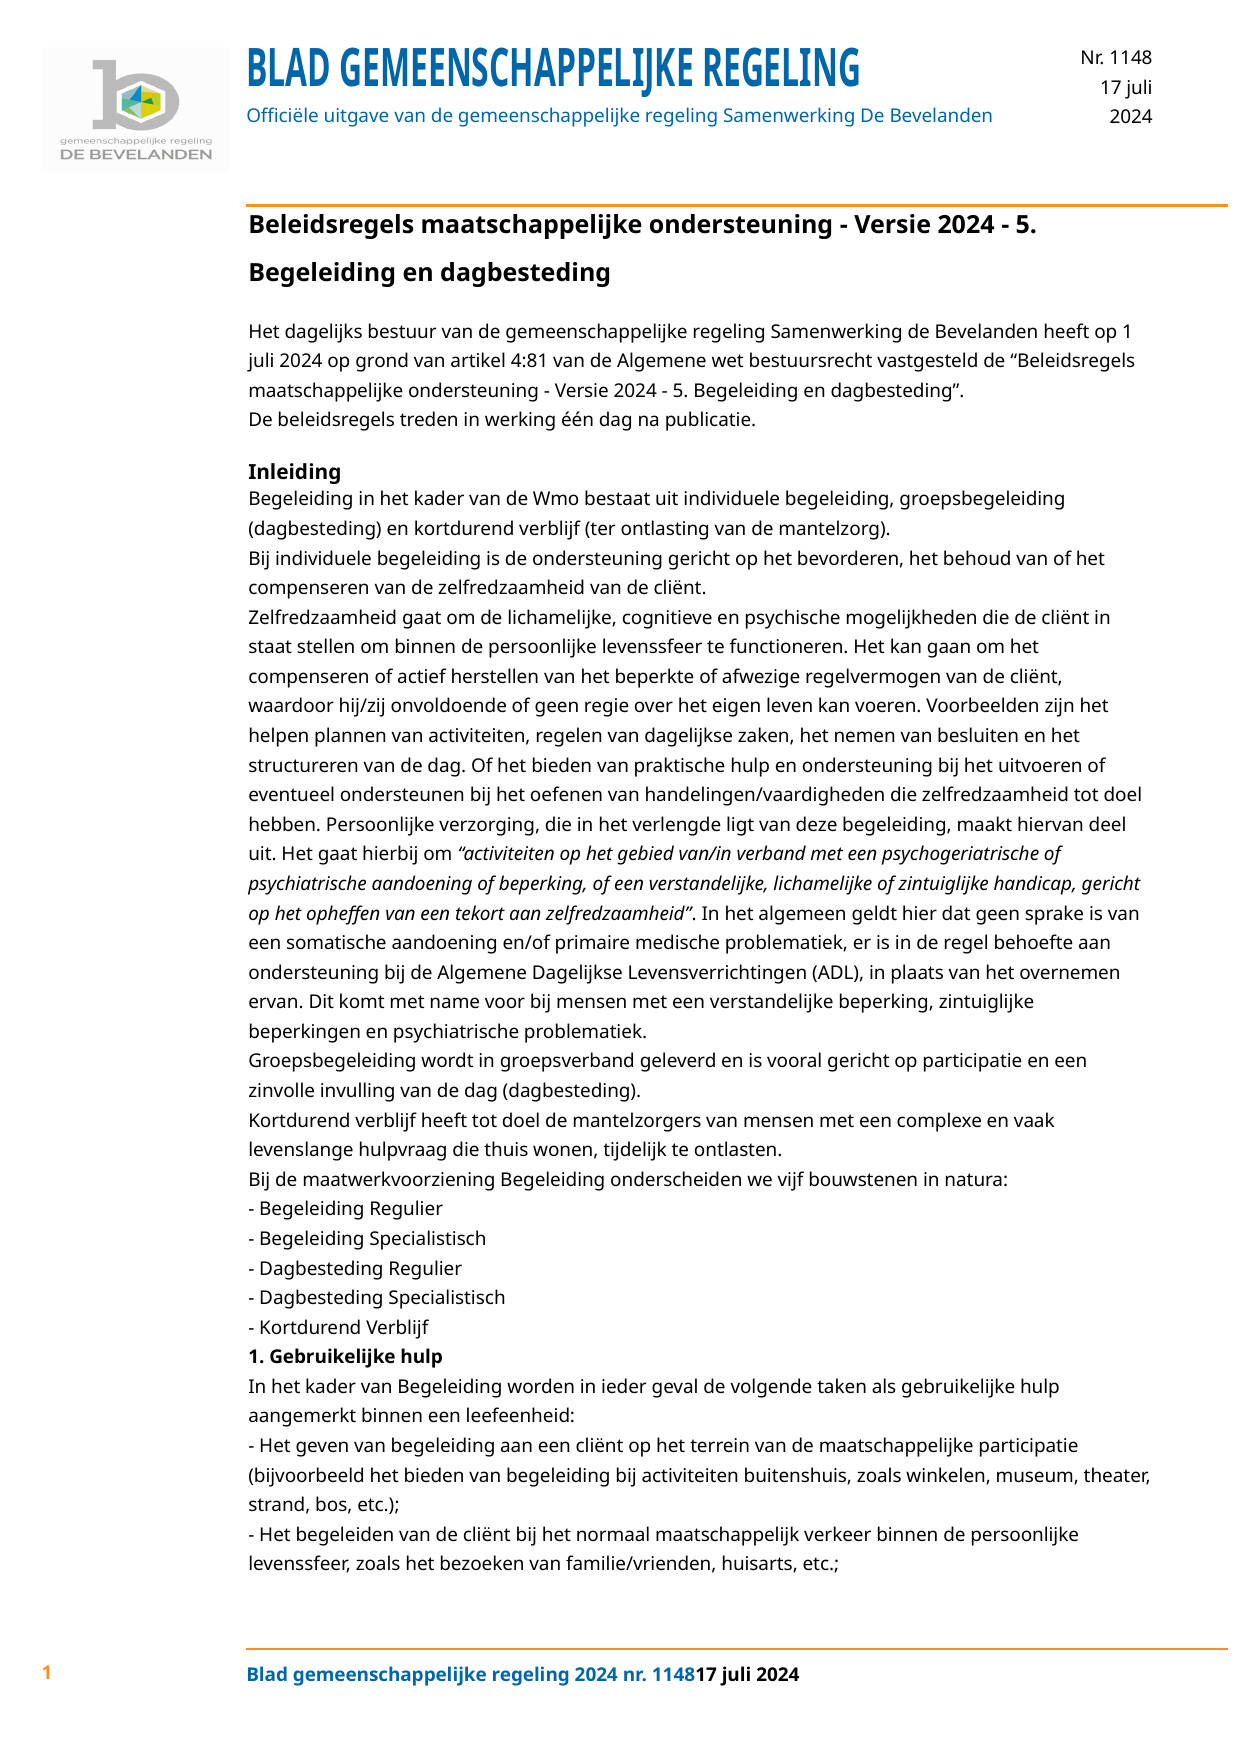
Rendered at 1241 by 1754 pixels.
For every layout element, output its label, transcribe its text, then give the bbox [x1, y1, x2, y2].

picture [41, 47, 231, 172]
text Begeleiding in het kader van de Wmo bestaat uit individuele begeleiding, groepsbegeleiding (dagbesteding) en kortdurend verblijf (ter ontlasting van de mantelzorg). [248, 486, 1152, 541]
text Bij individuele begeleiding is de ondersteuning gericht op het bevorderen, het behoud van of het compenseren van de zelfredzaamheid van de cliënt. [248, 545, 1152, 600]
text - Het geven van begeleiding aan een cliënt op het terrein van de maatschappelijke participatie (bijvoorbeeld het bieden van begeleiding bij activiteiten buitenshuis, zoals winkelen, museum, theater, strand, bos, etc.); [248, 1432, 1152, 1517]
text Bij de maatwerkvoorziening Begeleiding onderscheiden we vijf bouwstenen in natura: [248, 1166, 1152, 1192]
text - Dagbesteding Specialistisch [248, 1284, 1152, 1310]
text In het kader van Begeleiding worden in ieder geval de volgende taken als gebruikelijke hulp aangemerkt binnen een leefeenheid: [248, 1373, 1152, 1428]
text Kortdurend verblijf heeft tot doel de mantelzorgers van mensen met een complexe en vaak levenslange hulpvraag die thuis wonen, tijdelijk te ontlasten. [248, 1107, 1152, 1162]
text Zelfredzaamheid gaat om de lichamelijke, cognitieve en psychische mogelijkheden die de cliënt in staat stellen om binnen de persoonlijke levenssfeer te functioneren. Het kan gaan om het compenseren of actief herstellen van het beperkte of afwezige regelvermogen van de cliënt, waardoor hij/zij onvoldoende of geen regie over het eigen leven kan voeren. Voorbeelden zijn het helpen plannen van activiteiten, regelen van dagelijkse zaken, het nemen van besluiten en het structureren van de dag. Of het bieden van praktische hulp en ondersteuning bij het uitvoeren of eventueel ondersteunen bij het oefenen van handelingen/vaardigheden die zelfredzaamheid tot doel hebben. Persoonlijke verzorging, die in het verlengde ligt van deze begeleiding, maakt hiervan deel uit. Het gaat hierbij om “activiteiten op het gebied van/in verband met een psychogeriatrische of psychiatrische aandoening of beperking, of een verstandelijke, lichamelijke of zintuiglijke handicap, gericht op het opheffen van een tekort aan zelfredzaamheid”. In het algemeen geldt hier dat geen sprake is van een somatische aandoening en/of primaire medische problematiek, er is in de regel behoefte aan ondersteuning bij de Algemene Dagelijkse Levensverrichtingen (ADL), in plaats van het overnemen ervan. Dit komt met name voor bij mensen met een verstandelijke beperking, zintuiglijke beperkingen en psychiatrische problematiek. [248, 604, 1152, 1044]
text Beleidsregels maatschappelijke ondersteuning - Versie 2024 - 5. Begeleiding en dagbesteding [248, 207, 1152, 288]
text Het dagelijks bestuur van de gemeenschappelijke regeling Samenwerking de Bevelanden heeft op 1 juli 2024 op grond van artikel 4:81 van de Algemene wet bestuursrecht vastgesteld de “Beleidsregels maatschappelijke ondersteuning - Versie 2024 - 5. Begeleiding en dagbesteding”. [248, 318, 1152, 403]
text - Het begeleiden van de cliënt bij het normaal maatschappelijk verkeer binnen de persoonlijke levenssfeer, zoals het bezoeken van familie/vrienden, huisarts, etc.; [248, 1521, 1152, 1576]
text - Dagbesteding Regulier [248, 1255, 1152, 1280]
text De beleidsregels treden in werking één dag na publicatie. [248, 407, 1152, 432]
text - Kortdurend Verblijf [248, 1314, 1152, 1339]
text Groepsbegeleiding wordt in groepsverband geleverd en is vooral gericht op participatie en een zinvolle invulling van de dag (dagbesteding). [248, 1048, 1152, 1103]
text Inleiding [248, 457, 1152, 486]
text - Begeleiding Regulier [248, 1196, 1152, 1221]
text - Begeleiding Specialistisch [248, 1225, 1152, 1251]
text 1. Gebruikelijke hulp [248, 1343, 1152, 1369]
